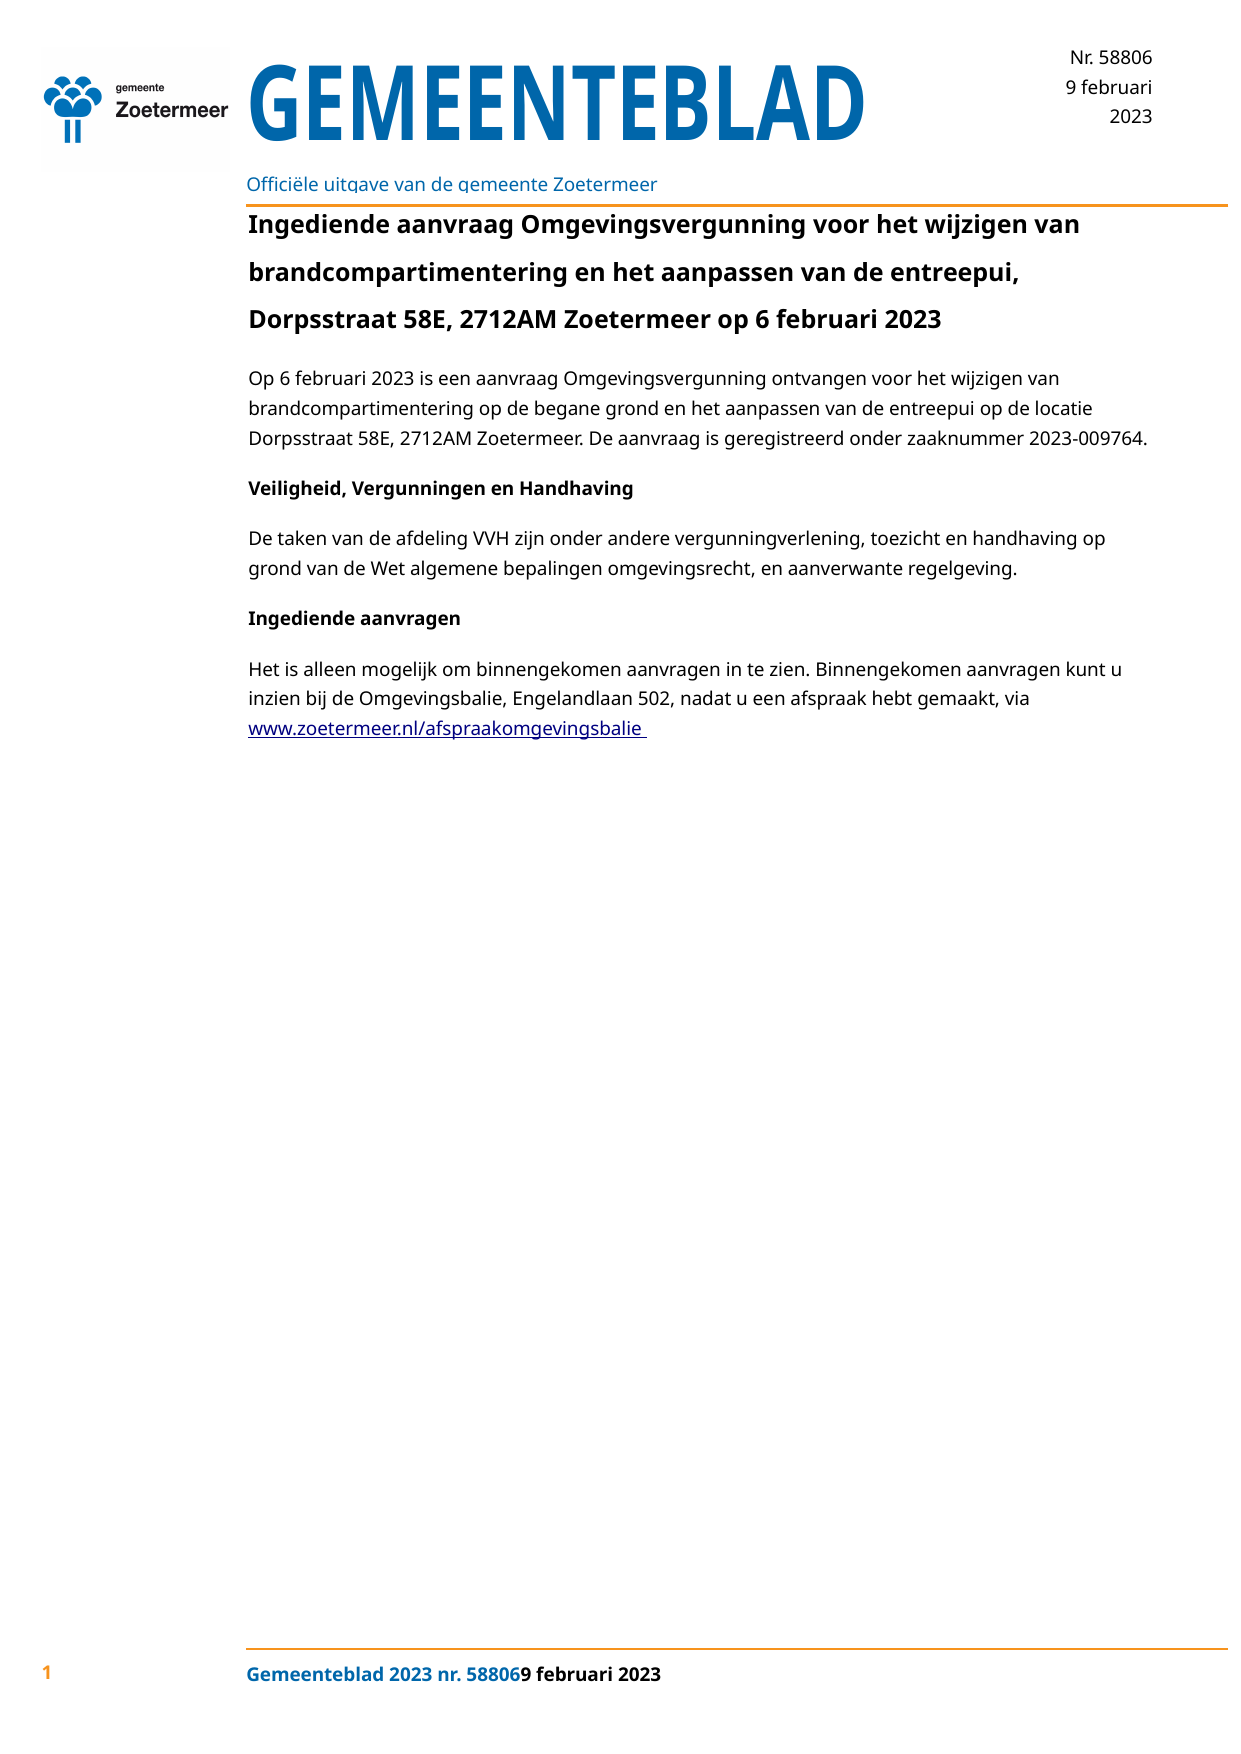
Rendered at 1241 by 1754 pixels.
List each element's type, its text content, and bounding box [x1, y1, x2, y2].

text Het is alleen mogelijk om binnengekomen aanvragen in te zien. Binnengekomen aanvragen kunt u inzien bij de Omgevingsbalie, Engelandlaan 502, nadat u een afspraak hebt gemaakt, via www.zoetermeer.nl/afspraakomgevingsbalie [248, 656, 1152, 741]
picture [41, 47, 231, 172]
text Ingediende aanvraag Omgevingsvergunning voor het wijzigen van brandcompartimentering en het aanpassen van de entreepui, Dorpsstraat 58E, 2712AM Zoetermeer op 6 februari 2023 [248, 207, 1152, 336]
text Veiligheid, Vergunningen en Handhaving [248, 475, 1152, 501]
text Ingediende aanvragen [248, 606, 1152, 631]
text De taken van de afdeling VVH zijn onder andere vergunningverlening, toezicht en handhaving op grond van de Wet algemene bepalingen omgevingsrecht, en aanverwante regelgeving. [248, 526, 1152, 581]
text Op 6 februari 2023 is een aanvraag Omgevingsvergunning ontvangen voor het wijzigen van brandcompartimentering op de begane grond en het aanpassen van de entreepui op de locatie Dorpsstraat 58E, 2712AM Zoetermeer. De aanvraag is geregistreerd onder zaaknummer 2023-009764. [248, 366, 1152, 450]
